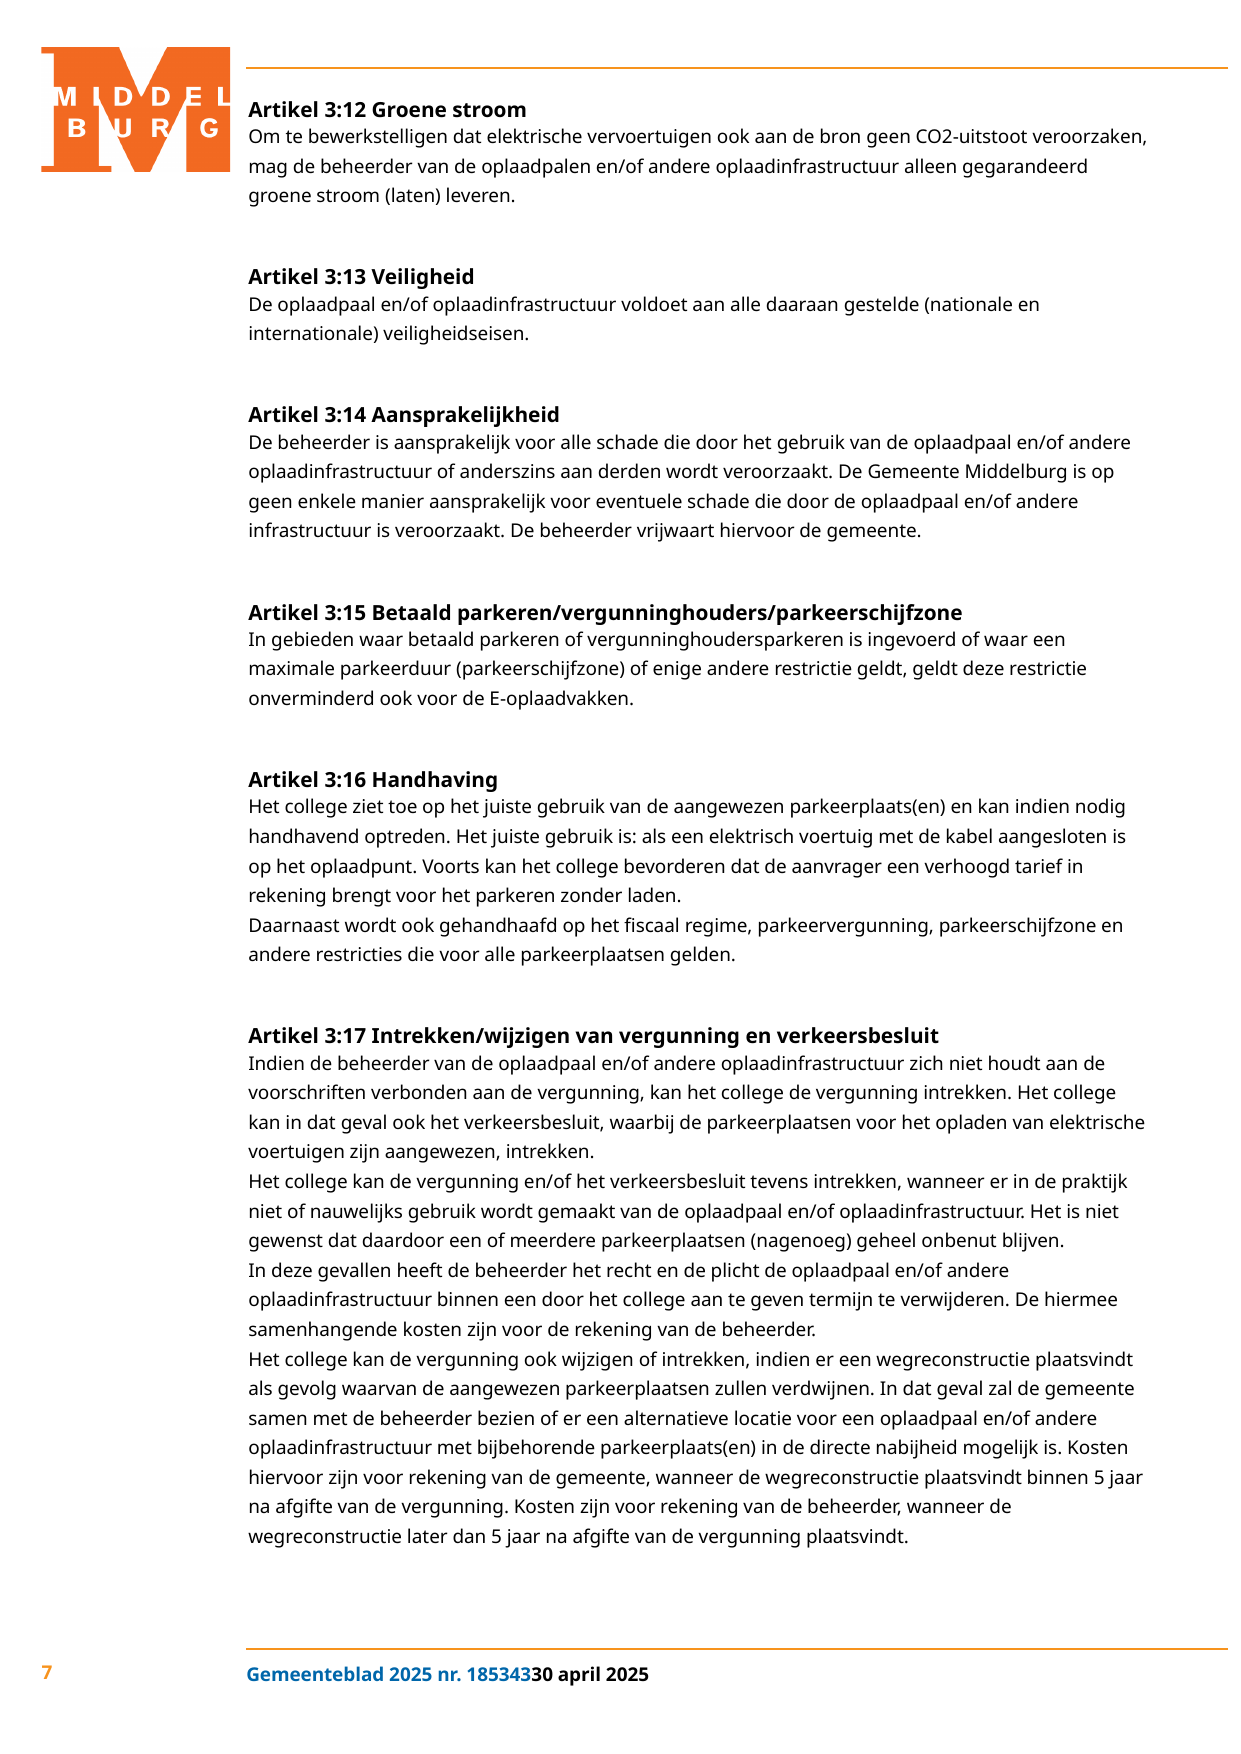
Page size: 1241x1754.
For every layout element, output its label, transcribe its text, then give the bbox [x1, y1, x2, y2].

text Artikel 3:12 Groene stroom [248, 95, 1152, 123]
text Artikel 3:16 Handhaving [248, 765, 1152, 794]
text De oplaadpaal en/of oplaadinfrastructuur voldoet aan alle daaraan gestelde (nationale en internationale) veiligheidseisen. [248, 291, 1152, 346]
text Het college kan de vergunning ook wijzigen of intrekken, indien er een wegreconstructie plaatsvindt als gevolg waarvan de aangewezen parkeerplaatsen zullen verdwijnen. In dat geval zal de gemeente samen met de beheerder bezien of er een alternatieve locatie voor een oplaadpaal en/of andere oplaadinfrastructuur met bijbehorende parkeerplaats(en) in de directe nabijheid mogelijk is. Kosten hiervoor zijn voor rekening van de gemeente, wanneer de wegreconstructie plaatsvindt binnen 5 jaar na afgifte van de vergunning. Kosten zijn voor rekening van de beheerder, wanneer de wegreconstructie later dan 5 jaar na afgifte van de vergunning plaatsvindt. [248, 1346, 1152, 1549]
text Artikel 3:15 Betaald parkeren/vergunninghouders/parkeerschijfzone [248, 598, 1152, 626]
text De beheerder is aansprakelijk voor alle schade die door het gebruik van de oplaadpaal en/of andere oplaadinfrastructuur of anderszins aan derden wordt veroorzaakt. De Gemeente Middelburg is op geen enkele manier aansprakelijk voor eventuele schade die door de oplaadpaal en/of andere infrastructuur is veroorzaakt. De beheerder vrijwaart hiervoor de gemeente. [248, 429, 1152, 543]
text Artikel 3:17 Intrekken/wijzigen van vergunning en verkeersbesluit [248, 1022, 1152, 1050]
text Het college kan de vergunning en/of het verkeersbesluit tevens intrekken, wanneer er in de praktijk niet of nauwelijks gebruik wordt gemaakt van de oplaadpaal en/of oplaadinfrastructuur. Het is niet gewenst dat daardoor een of meerdere parkeerplaatsen (nagenoeg) geheel onbenut blijven. [248, 1168, 1152, 1253]
picture [41, 47, 231, 172]
text Daarnaast wordt ook gehandhaafd op het fiscaal regime, parkeervergunning, parkeerschijfzone en andere restricties die voor alle parkeerplaatsen gelden. [248, 912, 1152, 967]
text In deze gevallen heeft de beheerder het recht en de plicht de oplaadpaal en/of andere oplaadinfrastructuur binnen een door het college aan te geven termijn te verwijderen. De hiermee samenhangende kosten zijn voor de rekening van de beheerder. [248, 1257, 1152, 1342]
text Om te bewerkstelligen dat elektrische vervoertuigen ook aan de bron geen CO2-uitstoot veroorzaken, mag de beheerder van de oplaadpalen en/of andere oplaadinfrastructuur alleen gegarandeerd groene stroom (laten) leveren. [248, 123, 1152, 208]
text In gebieden waar betaald parkeren of vergunninghoudersparkeren is ingevoerd of waar een maximale parkeerduur (parkeerschijfzone) of enige andere restrictie geldt, geldt deze restrictie onverminderd ook voor de E-oplaadvakken. [248, 626, 1152, 711]
text Artikel 3:14 Aansprakelijkheid [248, 400, 1152, 429]
text Het college ziet toe op het juiste gebruik van de aangewezen parkeerplaats(en) en kan indien nodig handhavend optreden. Het juiste gebruik is: als een elektrisch voertuig met de kabel aangesloten is op het oplaadpunt. Voorts kan het college bevorderen dat de aanvrager een verhoogd tarief in rekening brengt voor het parkeren zonder laden. [248, 794, 1152, 908]
text Indien de beheerder van de oplaadpaal en/of andere oplaadinfrastructuur zich niet houdt aan de voorschriften verbonden aan de vergunning, kan het college de vergunning intrekken. Het college kan in dat geval ook het verkeersbesluit, waarbij de parkeerplaatsen voor het opladen van elektrische voertuigen zijn aangewezen, intrekken. [248, 1050, 1152, 1164]
text Artikel 3:13 Veiligheid [248, 262, 1152, 291]
